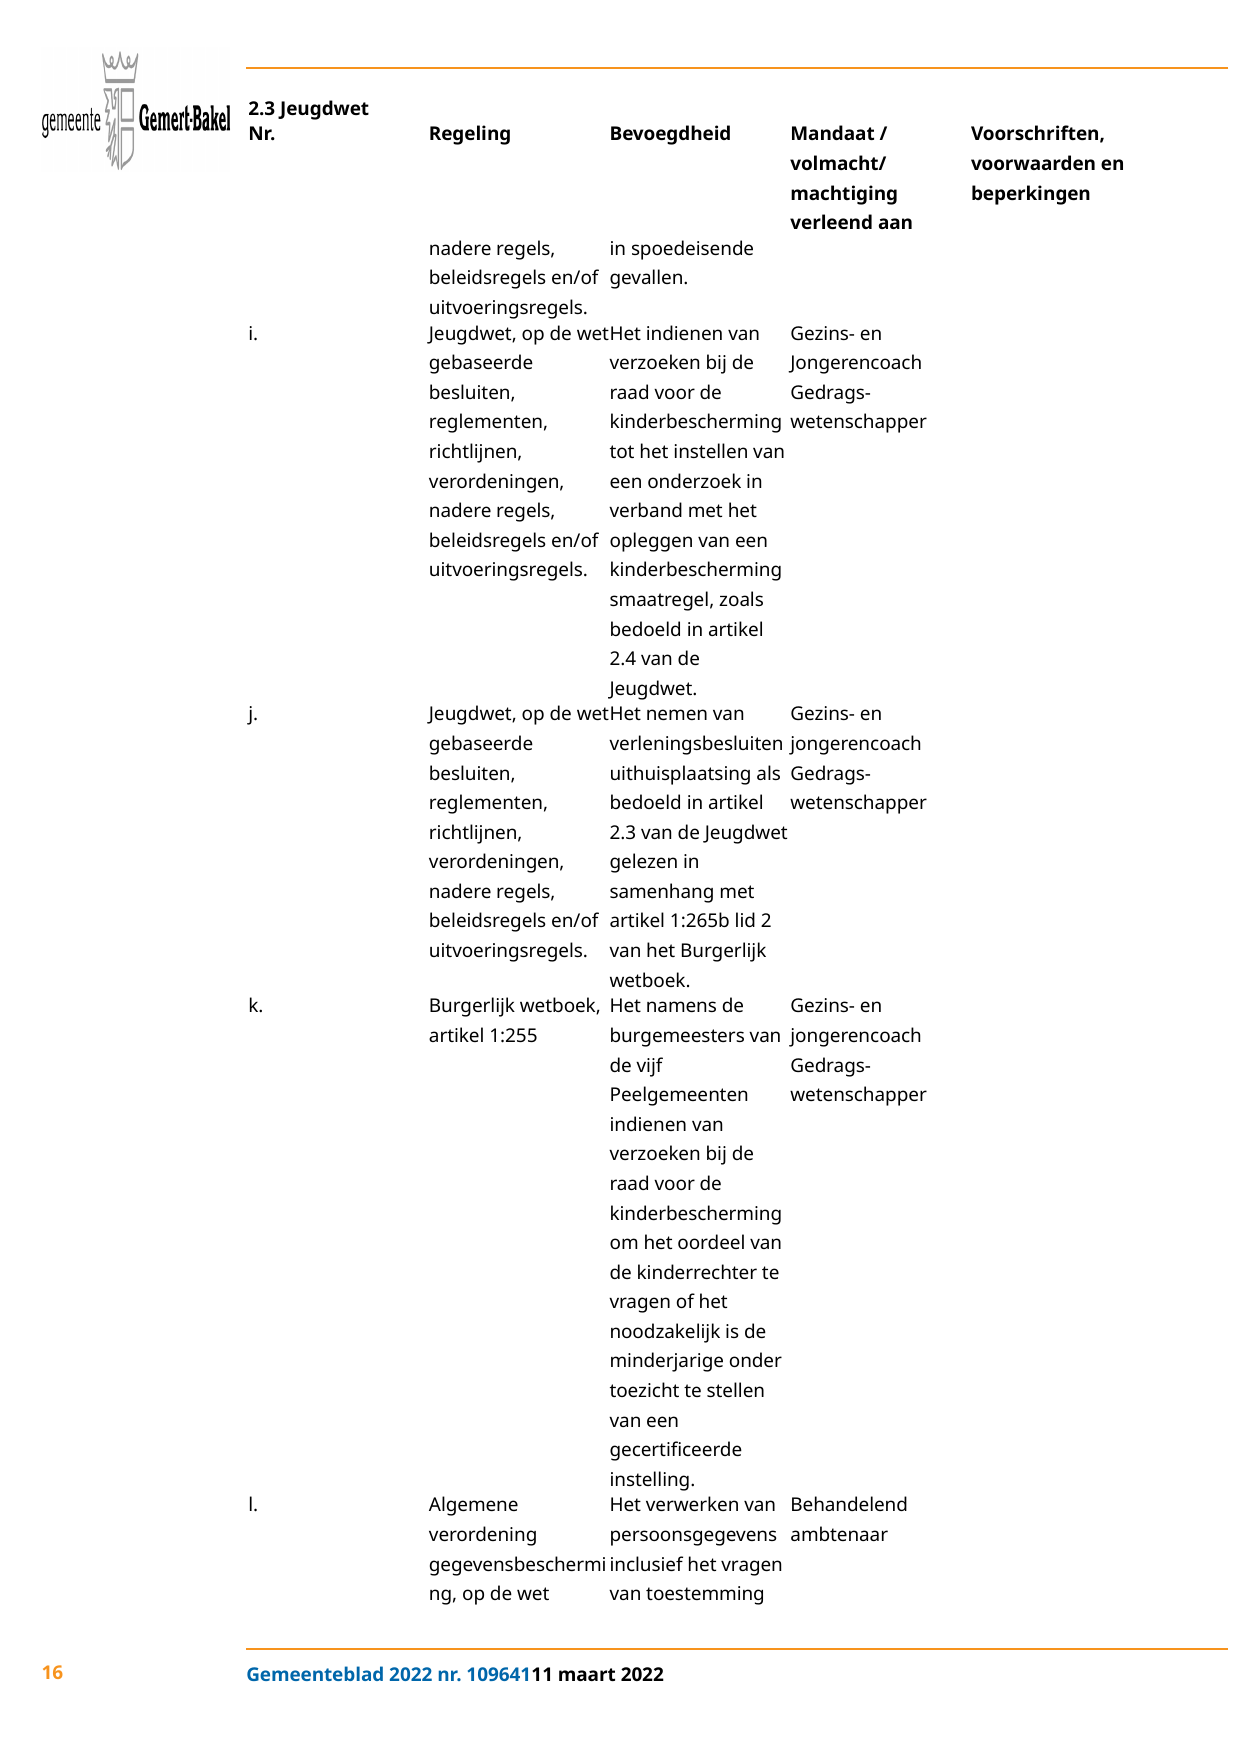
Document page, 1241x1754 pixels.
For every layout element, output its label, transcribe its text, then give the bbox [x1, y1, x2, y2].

table_cell Jeugdwet, op de wet gebaseerde besluiten, reglementen, richtlijnen, verordeningen, nadere regels, beleidsregels en/of uitvoeringsregels. [429, 320, 609, 701]
table_cell [971, 1492, 1152, 1606]
table_cell Gezins- en Jongerencoach Gedrags- wetenschapper [790, 320, 971, 701]
table_cell Het indienen van verzoeken bij de raad voor de kinderbescherming tot het instellen van een onderzoek in verband met het opleggen van een kinderbeschermingsmaatregel, zoals bedoeld in artikel 2.4 van de Jeugdwet. [609, 320, 790, 701]
table_cell [971, 993, 1152, 1492]
table_cell in spoedeisende gevallen. [609, 235, 790, 320]
table_cell k. [248, 993, 429, 1492]
table_cell j. [248, 701, 429, 993]
table_cell Algemene verordening gegevensbescherming, op de wet [429, 1492, 609, 1606]
table_cell Behandelend ambtenaar [790, 1492, 971, 1606]
table_cell i. [248, 320, 429, 701]
table_cell Bevoegdheid [609, 121, 790, 235]
table_cell Mandaat / volmacht/ machtiging verleend aan [790, 121, 971, 235]
picture [41, 47, 231, 172]
table_cell Burgerlijk wetboek, artikel 1:255 [429, 993, 609, 1492]
table_cell Het nemen van verleningsbesluiten uithuisplaatsing als bedoeld in artikel 2.3 van de Jeugdwet gelezen in samenhang met artikel 1:265b lid 2 van het Burgerlijk wetboek. [609, 701, 790, 993]
table_cell Gezins- en jongerencoach Gedrags- wetenschapper [790, 993, 971, 1492]
table_cell [790, 235, 971, 320]
table_cell nadere regels, beleidsregels en/of uitvoeringsregels. [429, 235, 609, 320]
table_cell Jeugdwet, op de wet gebaseerde besluiten, reglementen, richtlijnen, verordeningen, nadere regels, beleidsregels en/of uitvoeringsregels. [429, 701, 609, 993]
table_cell Het verwerken van persoonsgegevens inclusief het vragen van toestemming [609, 1492, 790, 1606]
table_cell Nr. [248, 121, 429, 235]
table_cell Regeling [429, 121, 609, 235]
table_cell Het namens de burgemeesters van de vijf Peelgemeenten indienen van verzoeken bij de raad voor de kinderbescherming om het oordeel van de kinderrechter te vragen of het noodzakelijk is de minderjarige onder toezicht te stellen van een gecertificeerde instelling. [609, 993, 790, 1492]
table_cell l. [248, 1492, 429, 1606]
table_cell [248, 235, 429, 320]
table_cell Gezins- en jongerencoach Gedrags- wetenschapper [790, 701, 971, 993]
table_cell Voorschriften, voorwaarden en beperkingen [971, 121, 1152, 235]
table_cell [971, 701, 1152, 993]
table_cell [971, 235, 1152, 320]
table_header 2.3 Jeugdwet [248, 95, 1152, 121]
table_cell [971, 320, 1152, 701]
